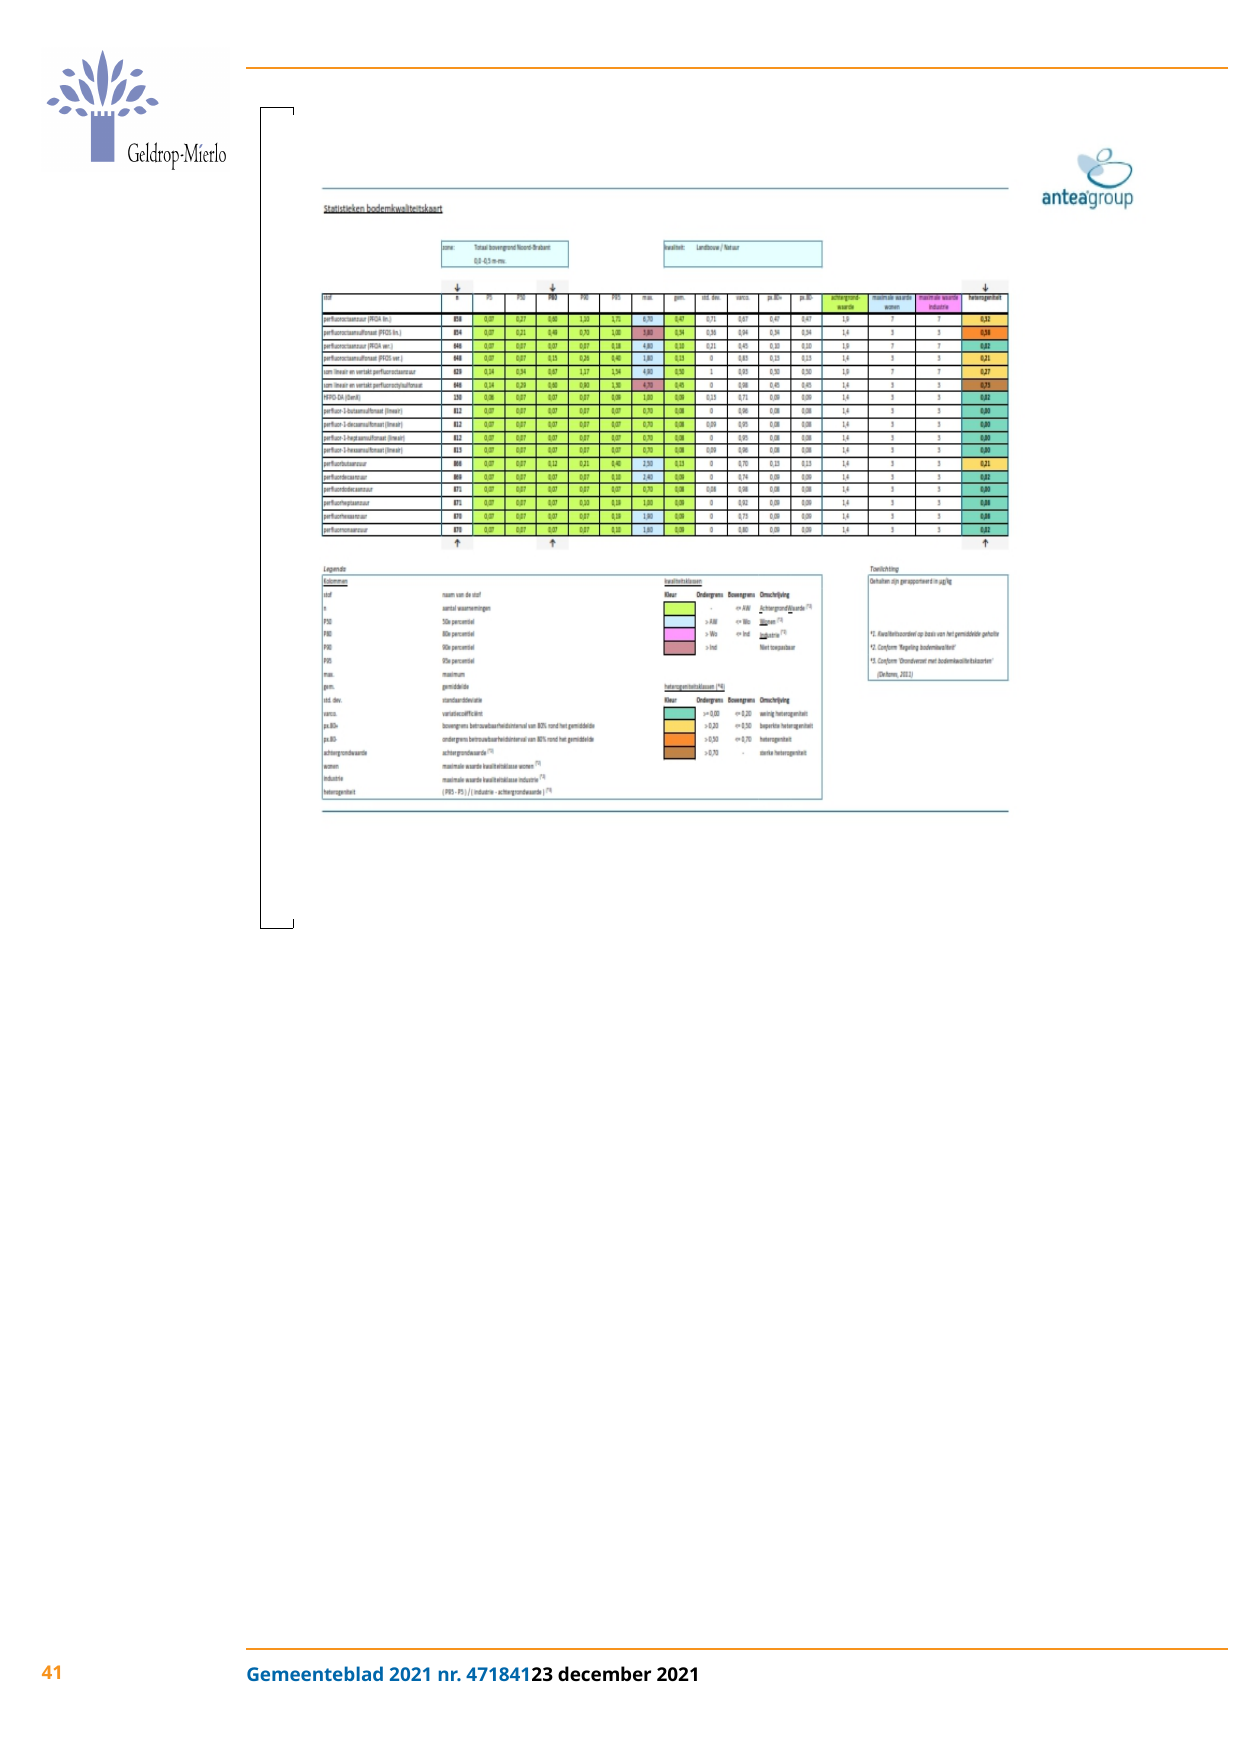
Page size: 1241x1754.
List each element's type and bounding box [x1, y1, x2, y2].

picture [41, 47, 231, 172]
picture [268, 115, 1173, 919]
